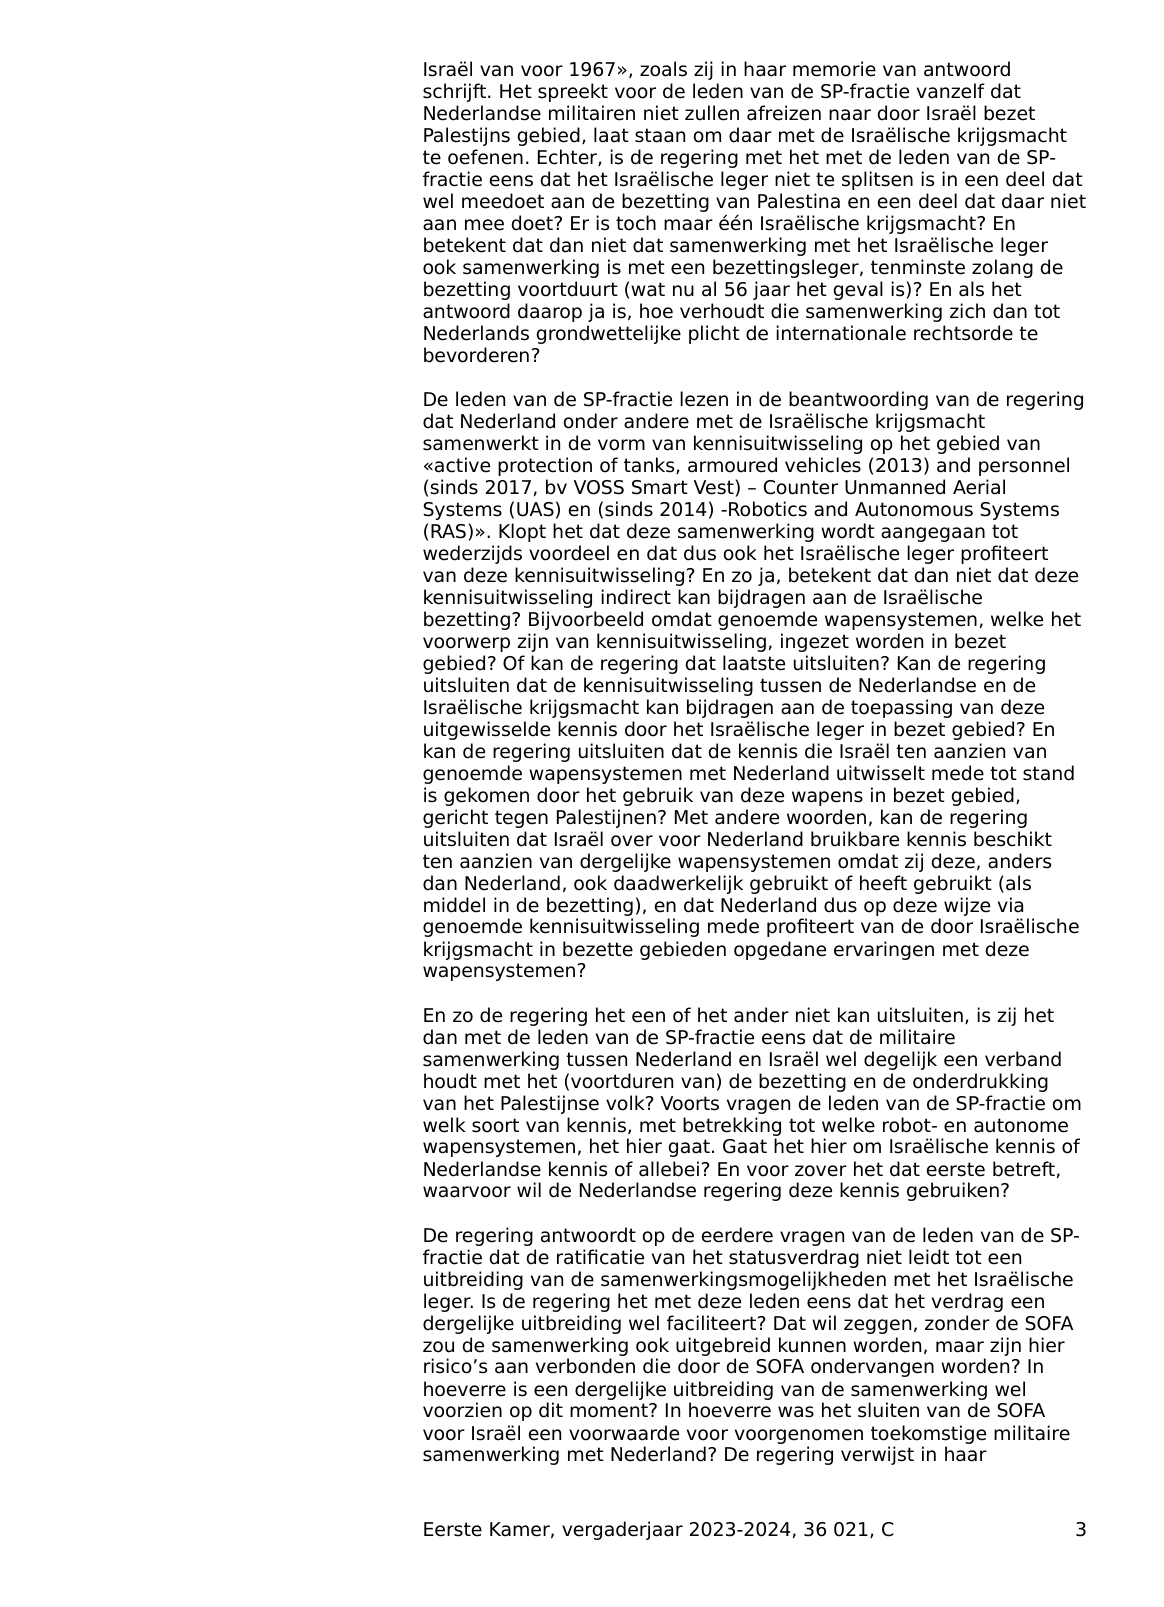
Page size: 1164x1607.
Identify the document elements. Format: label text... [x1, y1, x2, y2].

text Israël van voor 1967», zoals zij in haar memorie van antwoord schrijft. Het spreekt voor de leden van de SP-fractie vanzelf dat Nederlandse militairen niet zullen afreizen naar door Israël bezet Palestijns gebied, laat staan om daar met de Israëlische krijgsmacht te oefenen. Echter, is de regering met het met de leden van de SP-fractie eens dat het Israëlische leger niet te splitsen is in een deel dat wel meedoet aan de bezetting van Palestina en een deel dat daar niet aan mee doet? Er is toch maar één Israëlische krijgsmacht? En betekent dat dan niet dat samenwerking met het Israëlische leger ook samenwerking is met een bezettingsleger, tenminste zolang de bezetting voortduurt (wat nu al 56 jaar het geval is)? En als het antwoord daarop ja is, hoe verhoudt die samenwerking zich dan tot Nederlands grondwettelijke plicht de internationale rechtsorde te bevorderen? [422, 59, 1087, 367]
text De regering antwoordt op de eerdere vragen van de leden van de SP-fractie dat de ratificatie van het statusverdrag niet leidt tot een uitbreiding van de samenwerkingsmogelijkheden met het Israëlische leger. Is de regering het met deze leden eens dat het verdrag een dergelijke uitbreiding wel faciliteert? Dat wil zeggen, zonder de SOFA zou de samenwerking ook uitgebreid kunnen worden, maar zijn hier risico’s aan verbonden die door de SOFA ondervangen worden? In hoeverre is een dergelijke uitbreiding van de samenwerking wel voorzien op dit moment? In hoeverre was het sluiten van de SOFA voor Israël een voorwaarde voor voorgenomen toekomstige militaire samenwerking met Nederland? De regering verwijst in haar [422, 1224, 1087, 1466]
text De leden van de SP-fractie lezen in de beantwoording van de regering dat Nederland onder andere met de Israëlische krijgsmacht samenwerkt in de vorm van kennisuitwisseling op het gebied van «active protection of tanks, armoured vehicles (2013) and personnel (sinds 2017, bv VOSS Smart Vest) – Counter Unmanned Aerial Systems (UAS) en (sinds 2014) -Robotics and Autonomous Systems (RAS)». Klopt het dat deze samenwerking wordt aangegaan tot wederzijds voordeel en dat dus ook het Israëlische leger profiteert van deze kennisuitwisseling? En zo ja, betekent dat dan niet dat deze kennisuitwisseling indirect kan bijdragen aan de Israëlische bezetting? Bijvoorbeeld omdat genoemde wapensystemen, welke het voorwerp zijn van kennisuitwisseling, ingezet worden in bezet gebied? Of kan de regering dat laatste uitsluiten? Kan de regering uitsluiten dat de kennisuitwisseling tussen de Nederlandse en de Israëlische krijgsmacht kan bijdragen aan de toepassing van deze uitgewisselde kennis door het Israëlische leger in bezet gebied? En kan de regering uitsluiten dat de kennis die Israël ten aanzien van genoemde wapensystemen met Nederland uitwisselt mede tot stand is gekomen door het gebruik van deze wapens in bezet gebied, gericht tegen Palestijnen? Met andere woorden, kan de regering uitsluiten dat Israël over voor Nederland bruikbare kennis beschikt ten aanzien van dergelijke wapensystemen omdat zij deze, anders dan Nederland, ook daadwerkelijk gebruikt of heeft gebruikt (als middel in de bezetting), en dat Nederland dus op deze wijze via genoemde kennisuitwisseling mede profiteert van de door Israëlische krijgsmacht in bezette gebieden opgedane ervaringen met deze wapensystemen? [422, 389, 1087, 982]
text En zo de regering het een of het ander niet kan uitsluiten, is zij het dan met de leden van de SP-fractie eens dat de militaire samenwerking tussen Nederland en Israël wel degelijk een verband houdt met het (voortduren van) de bezetting en de onderdrukking van het Palestijnse volk? Voorts vragen de leden van de SP-fractie om welk soort van kennis, met betrekking tot welke robot- en autonome wapensystemen, het hier gaat. Gaat het hier om Israëlische kennis of Nederlandse kennis of allebei? En voor zover het dat eerste betreft, waarvoor wil de Nederlandse regering deze kennis gebruiken? [422, 1004, 1087, 1202]
